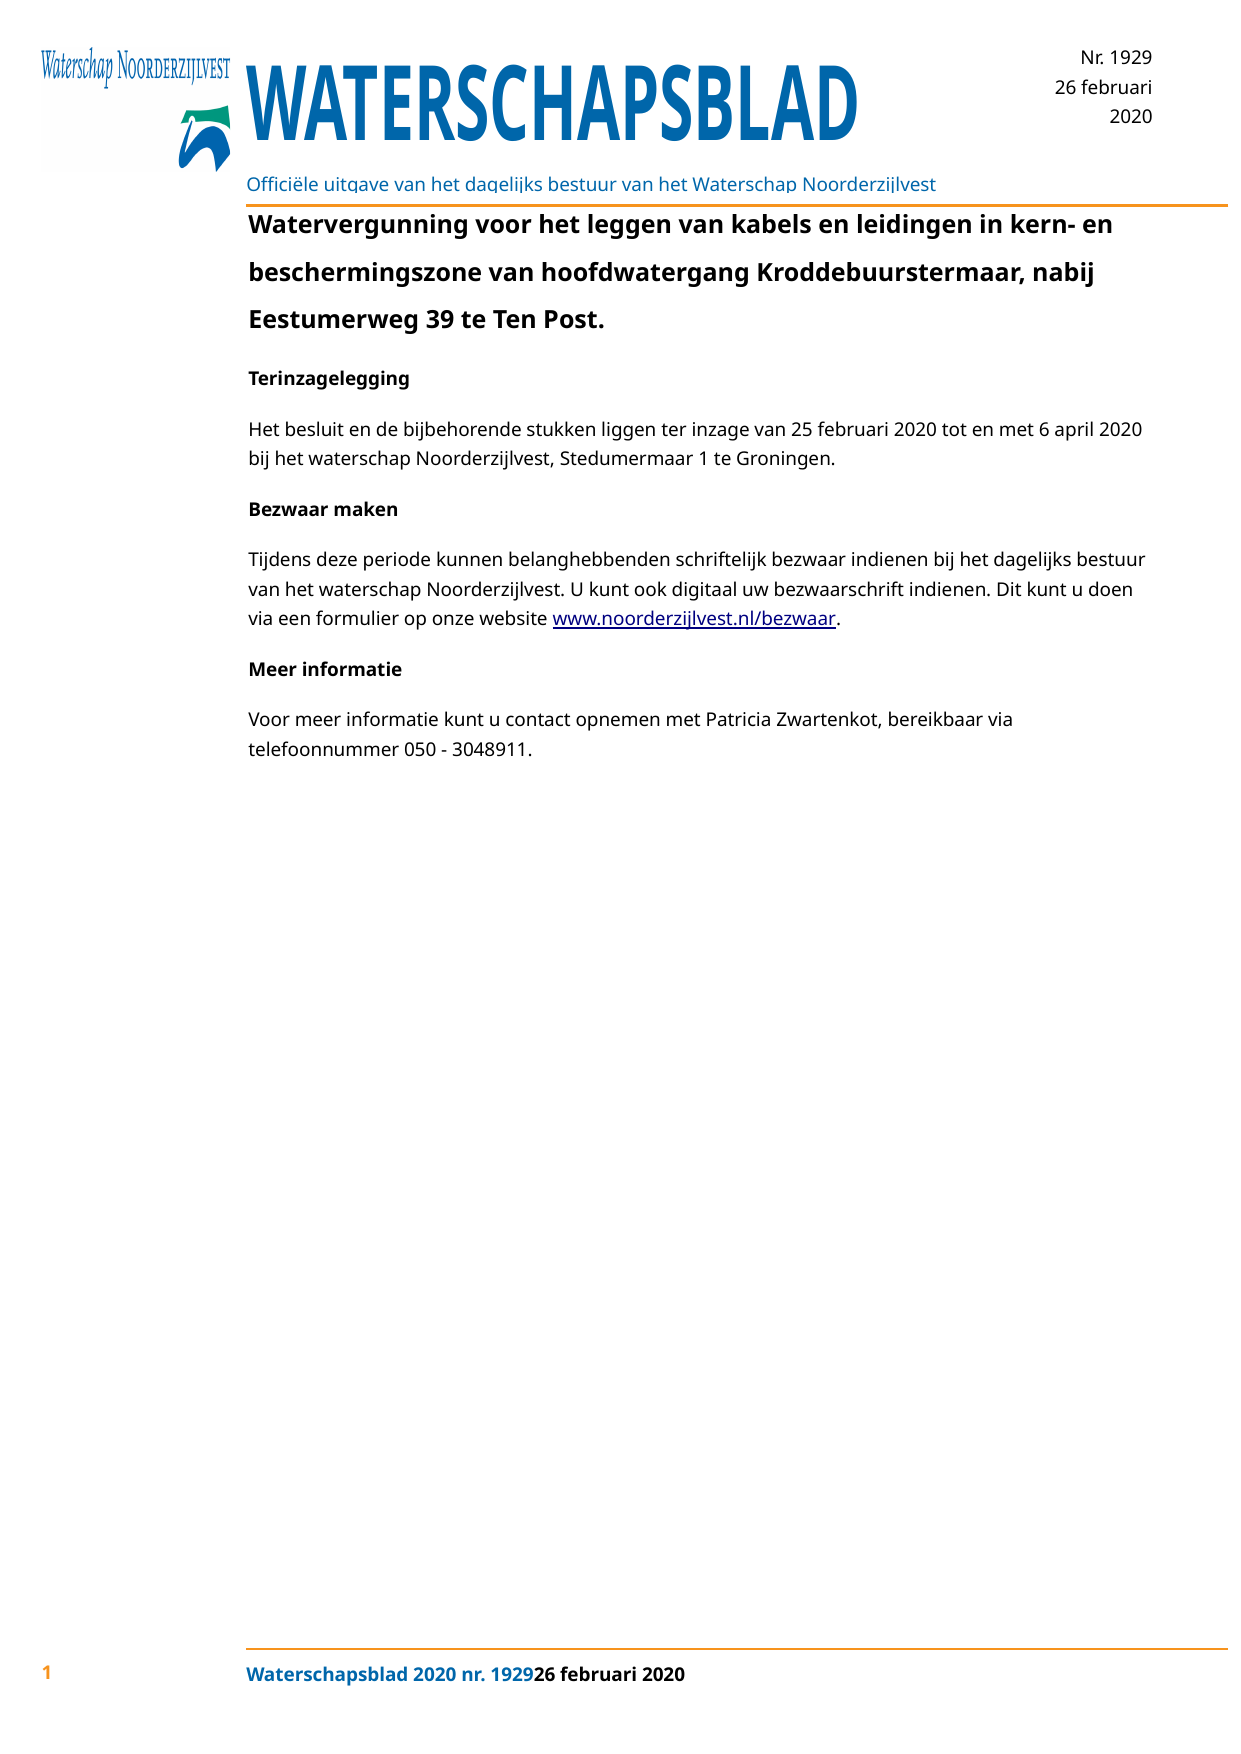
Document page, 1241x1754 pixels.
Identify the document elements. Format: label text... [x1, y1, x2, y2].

text Meer informatie [248, 656, 1152, 682]
text Bezwaar maken [248, 496, 1152, 522]
text Voor meer informatie kunt u contact opnemen met Patricia Zwartenkot, bereikbaar via telefoonnummer 050 - 3048911. [248, 706, 1152, 762]
text Het besluit en de bijbehorende stukken liggen ter inzage van 25 februari 2020 tot en met 6 april 2020 bij het waterschap Noorderzijlvest, Stedumermaar 1 te Groningen. [248, 416, 1152, 471]
picture [41, 47, 231, 172]
text Watervergunning voor het leggen van kabels en leidingen in kern- en beschermingszone van hoofdwatergang Kroddebuurstermaar, nabij Eestumerweg 39 te Ten Post. [248, 207, 1152, 336]
text Tijdens deze periode kunnen belanghebbenden schriftelijk bezwaar indienen bij het dagelijks bestuur van het waterschap Noorderzijlvest. U kunt ook digitaal uw bezwaarschrift indienen. Dit kunt u doen via een formulier op onze website www.noorderzijlvest.nl/bezwaar. [248, 546, 1152, 631]
text Terinzagelegging [248, 366, 1152, 391]
